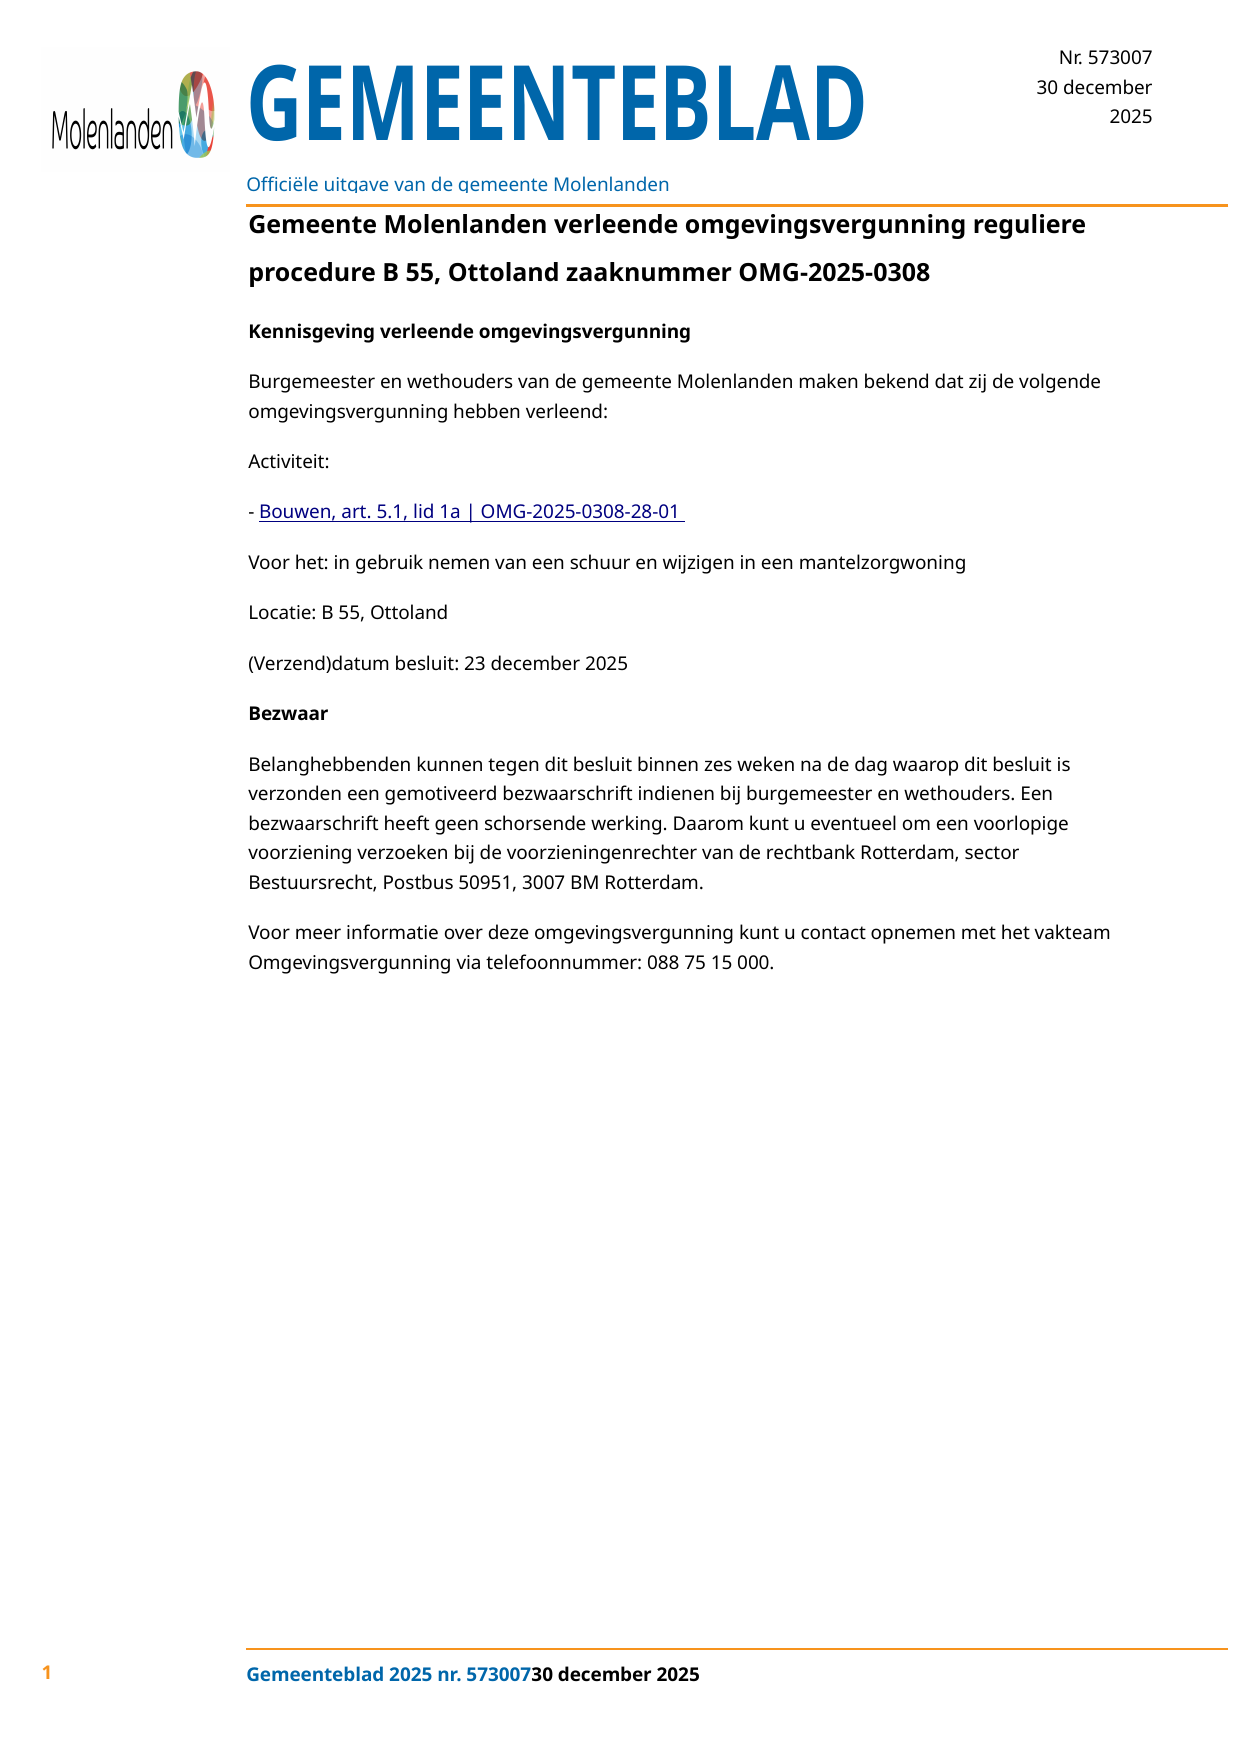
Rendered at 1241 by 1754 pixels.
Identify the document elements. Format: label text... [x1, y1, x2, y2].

text Voor het: in gebruik nemen van een schuur en wijzigen in een mantelzorgwoning [248, 549, 1152, 575]
text Burgemeester en wethouders van de gemeente Molenlanden maken bekend dat zij de volgende omgevingsvergunning hebben verleend: [248, 368, 1152, 424]
text Activiteit: [248, 448, 1152, 474]
text Kennisgeving verleende omgevingsvergunning [248, 318, 1152, 344]
picture [41, 47, 231, 172]
text Belanghebbenden kunnen tegen dit besluit binnen zes weken na de dag waarop dit besluit is verzonden een gemotiveerd bezwaarschrift indienen bij burgemeester en wethouders. Een bezwaarschrift heeft geen schorsende werking. Daarom kunt u eventueel om een voorlopige voorziening verzoeken bij de voorzieningenrechter van de rechtbank Rotterdam, sector Bestuursrecht, Postbus 50951, 3007 BM Rotterdam. [248, 751, 1152, 895]
text (Verzend)datum besluit: 23 december 2025 [248, 650, 1152, 676]
text Gemeente Molenlanden verleende omgevingsvergunning reguliere procedure B 55, Ottoland zaaknummer OMG-2025-0308 [248, 207, 1152, 288]
text Bezwaar [248, 700, 1152, 726]
text Voor meer informatie over deze omgevingsvergunning kunt u contact opnemen met het vakteam Omgevingsvergunning via telefoonnummer: 088 75 15 000. [248, 919, 1152, 975]
text Locatie: B 55, Ottoland [248, 599, 1152, 625]
text - Bouwen, art. 5.1, lid 1a | OMG-2025-0308-28-01 [248, 499, 1152, 524]
